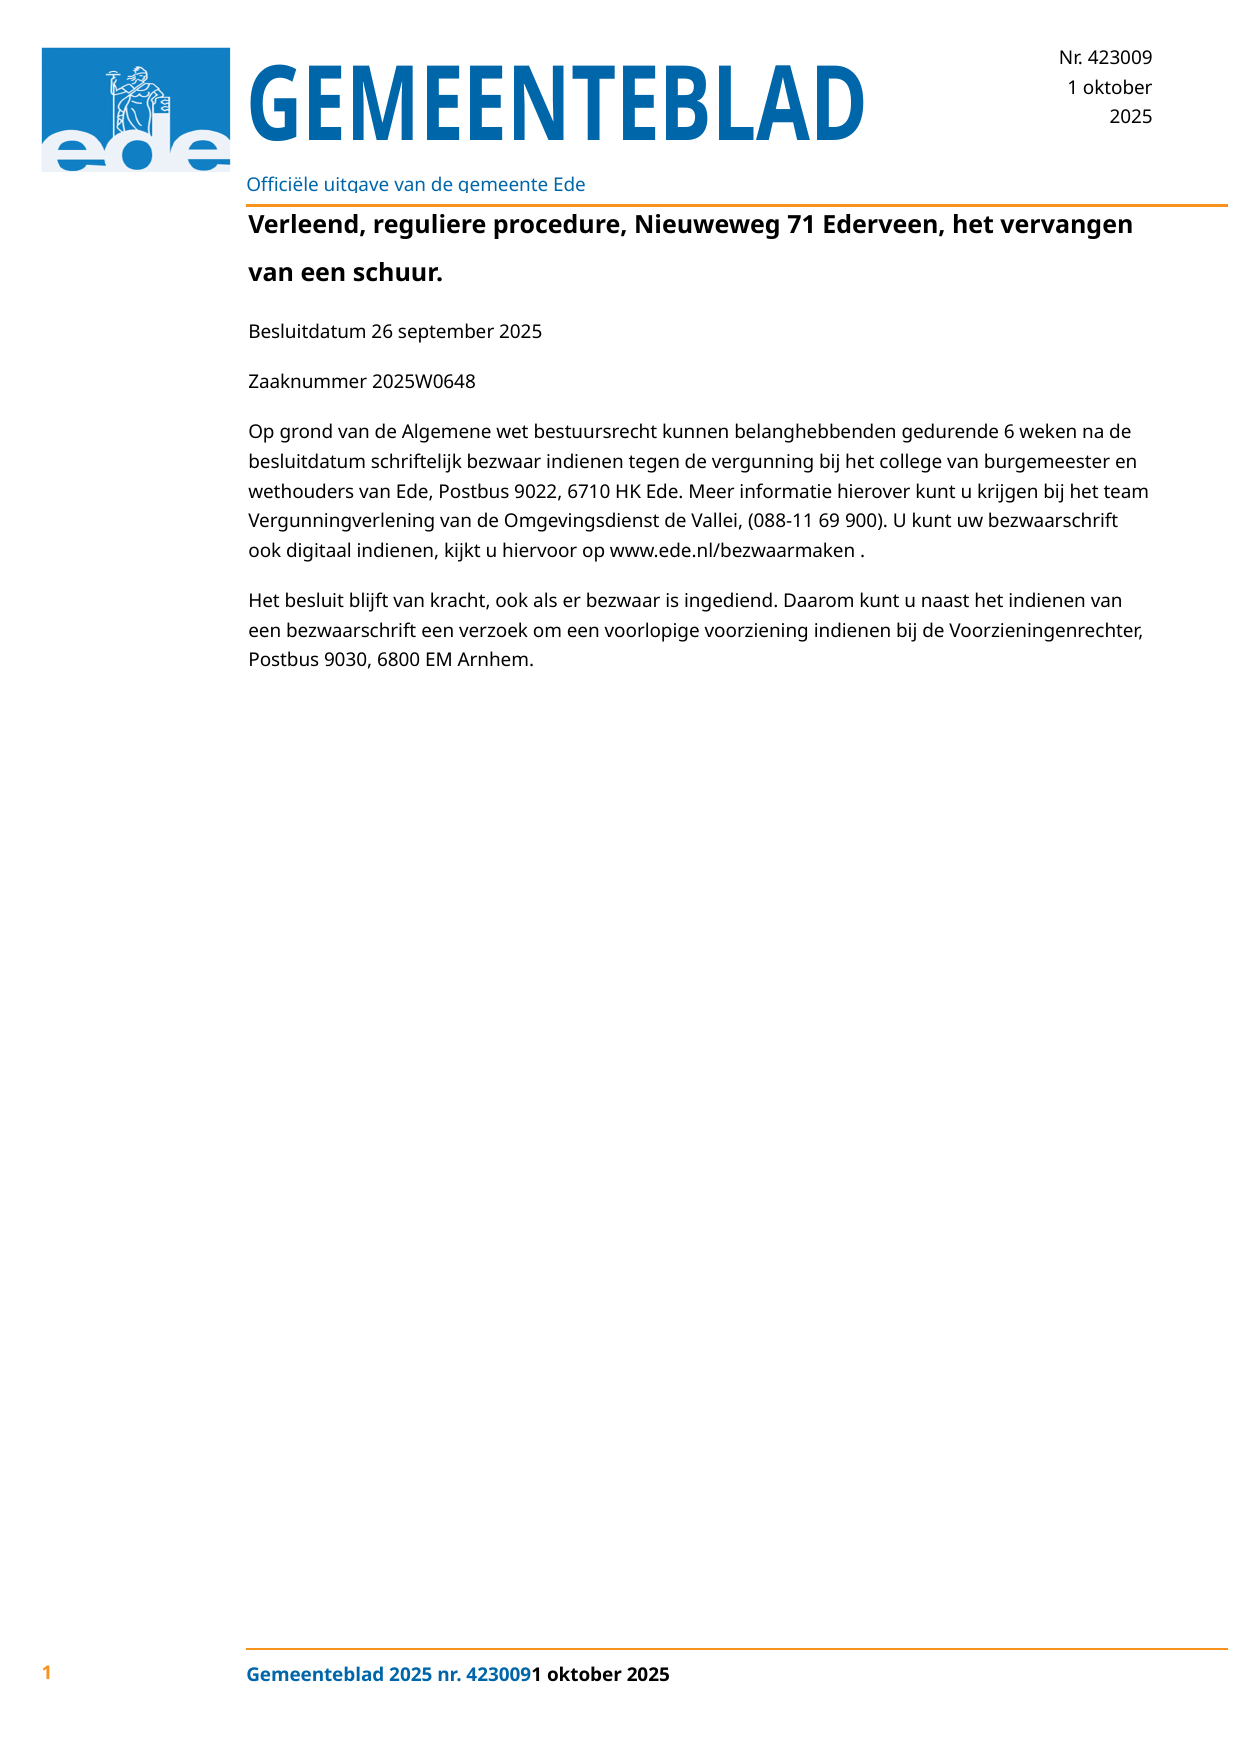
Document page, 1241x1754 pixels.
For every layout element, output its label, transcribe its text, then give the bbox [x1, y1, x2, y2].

text Besluitdatum 26 september 2025 [248, 318, 1152, 344]
text Verleend, reguliere procedure, Nieuweweg 71 Ederveen, het vervangen van een schuur. [248, 207, 1152, 288]
text Op grond van de Algemene wet bestuursrecht kunnen belanghebbenden gedurende 6 weken na de besluitdatum schriftelijk bezwaar indienen tegen de vergunning bij het college van burgemeester en wethouders van Ede, Postbus 9022, 6710 HK Ede. Meer informatie hierover kunt u krijgen bij het team Vergunningverlening van de Omgevingsdienst de Vallei, (088-11 69 900). U kunt uw bezwaarschrift ook digitaal indienen, kijkt u hiervoor op www.ede.nl/bezwaarmaken . [248, 419, 1152, 563]
picture [41, 47, 231, 172]
text Het besluit blijft van kracht, ook als er bezwaar is ingediend. Daarom kunt u naast het indienen van een bezwaarschrift een verzoek om een voorlopige voorziening indienen bij de Voorzieningenrechter, Postbus 9030, 6800 EM Arnhem. [248, 587, 1152, 672]
text Zaaknummer 2025W0648 [248, 368, 1152, 394]
